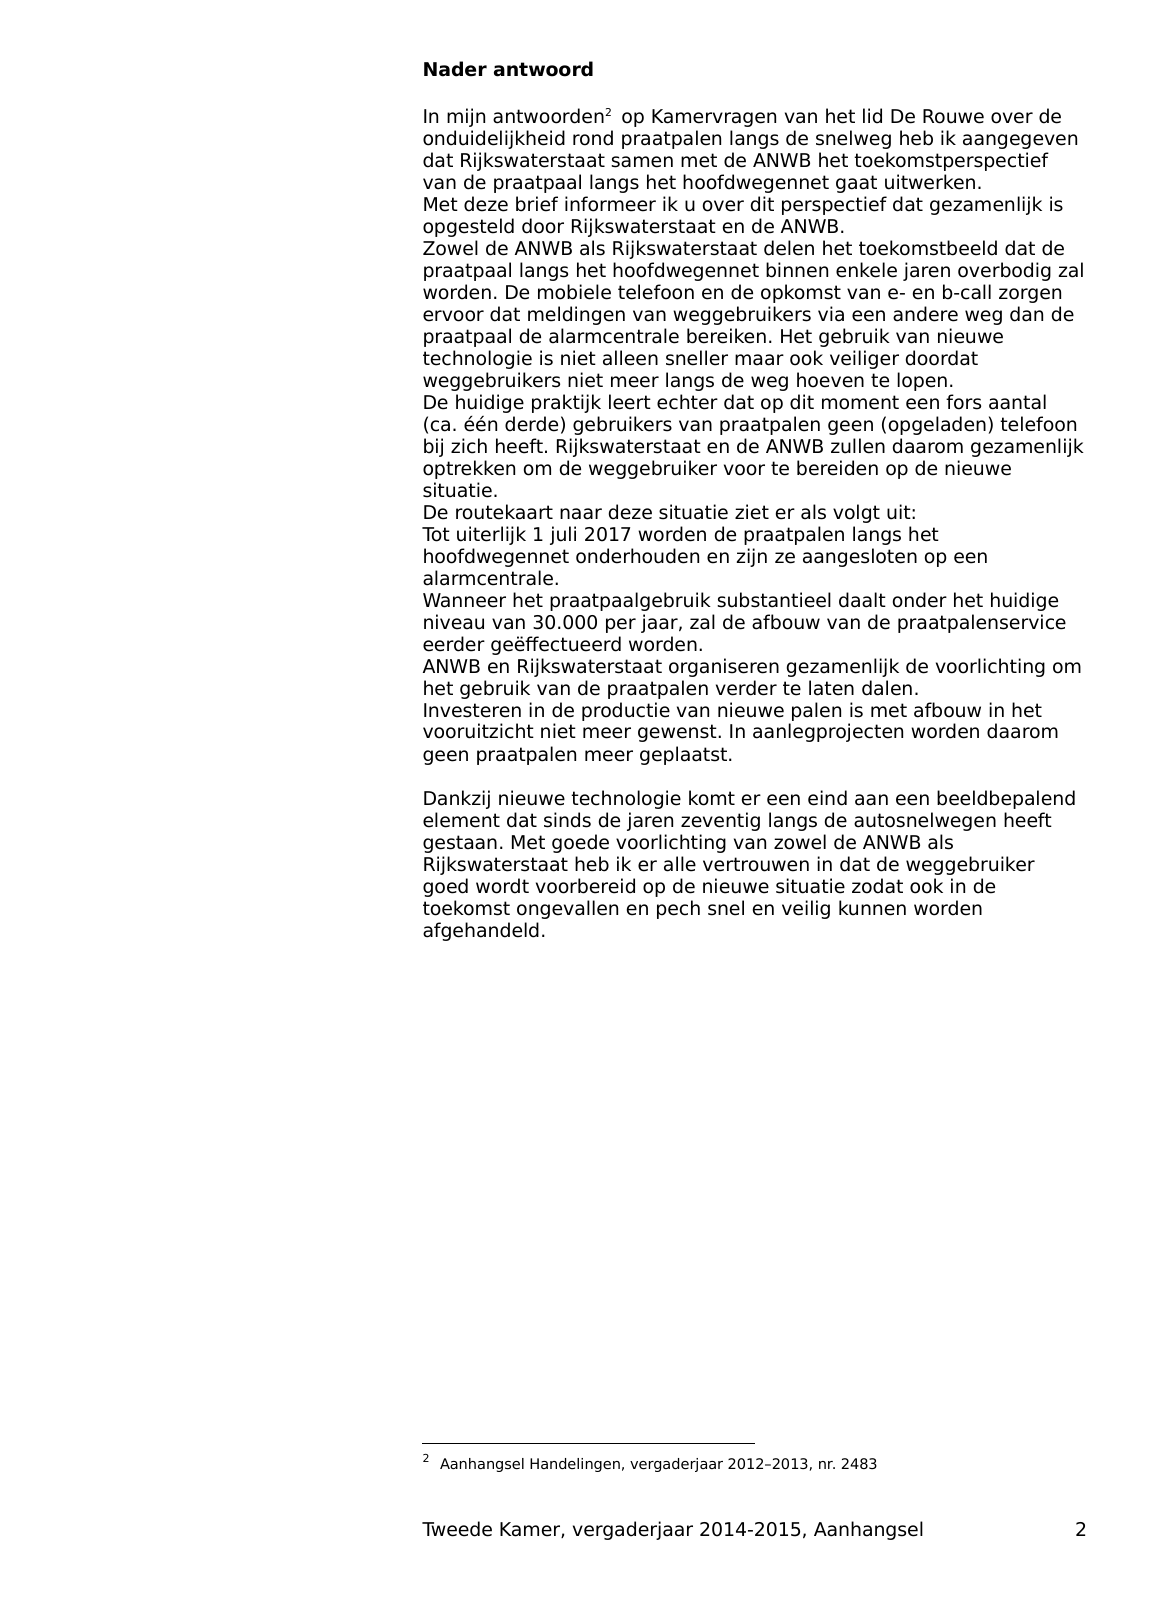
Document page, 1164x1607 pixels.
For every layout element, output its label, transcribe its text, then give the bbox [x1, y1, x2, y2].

text Investeren in de productie van nieuwe palen is met afbouw in het vooruitzicht niet meer gewenst. In aanlegprojecten worden daarom geen praatpalen meer geplaatst. [422, 699, 1087, 765]
text Dankzij nieuwe technologie komt er een eind aan een beeldbepalend element dat sinds de jaren zeventig langs de autosnelwegen heeft gestaan. Met goede voorlichting van zowel de ANWB als Rijkswaterstaat heb ik er alle vertrouwen in dat de weggebruiker goed wordt voorbereid op de nieuwe situatie zodat ook in de toekomst ongevallen en pech snel en veilig kunnen worden afgehandeld. [422, 788, 1087, 941]
text De routekaart naar deze situatie ziet er als volgt uit: [422, 502, 1087, 524]
text In mijn antwoorden op Kamervragen van het lid De Rouwe over de onduidelijkheid rond praatpalen langs de snelweg heb ik aangegeven dat Rijkswaterstaat samen met de ANWB het toekomstperspectief van de praatpaal langs het hoofdwegennet gaat uitwerken. [422, 106, 1087, 194]
text Wanneer het praatpaalgebruik substantieel daalt onder het huidige niveau van 30.000 per jaar, zal de afbouw van de praatpalenservice eerder geëffectueerd worden. [422, 589, 1087, 656]
text De huidige praktijk leert echter dat op dit moment een fors aantal (ca. één derde) gebruikers van praatpalen geen (opgeladen) telefoon bij zich heeft. Rijkswaterstaat en de ANWB zullen daarom gezamenlijk optrekken om de weggebruiker voor te bereiden op de nieuwe situatie. [422, 392, 1087, 502]
text ANWB en Rijkswaterstaat organiseren gezamenlijk de voorlichting om het gebruik van de praatpalen verder te laten dalen. [422, 656, 1087, 699]
text Met deze brief informeer ik u over dit perspectief dat gezamenlijk is opgesteld door Rijkswaterstaat en de ANWB. [422, 194, 1087, 238]
subtitle Nader antwoord [422, 59, 1087, 81]
text Aanhangsel Handelingen, vergaderjaar 2012–2013, nr. 2483 [422, 1452, 1087, 1474]
text Tot uiterlijk 1 juli 2017 worden de praatpalen langs het hoofdwegennet onderhouden en zijn ze aangesloten op een alarmcentrale. [422, 524, 1087, 589]
text Zowel de ANWB als Rijkswaterstaat delen het toekomstbeeld dat de praatpaal langs het hoofdwegennet binnen enkele jaren overbodig zal worden. De mobiele telefoon en de opkomst van e- en b-call zorgen ervoor dat meldingen van weggebruikers via een andere weg dan de praatpaal de alarmcentrale bereiken. Het gebruik van nieuwe technologie is niet alleen sneller maar ook veiliger doordat weggebruikers niet meer langs de weg hoeven te lopen. [422, 238, 1087, 392]
